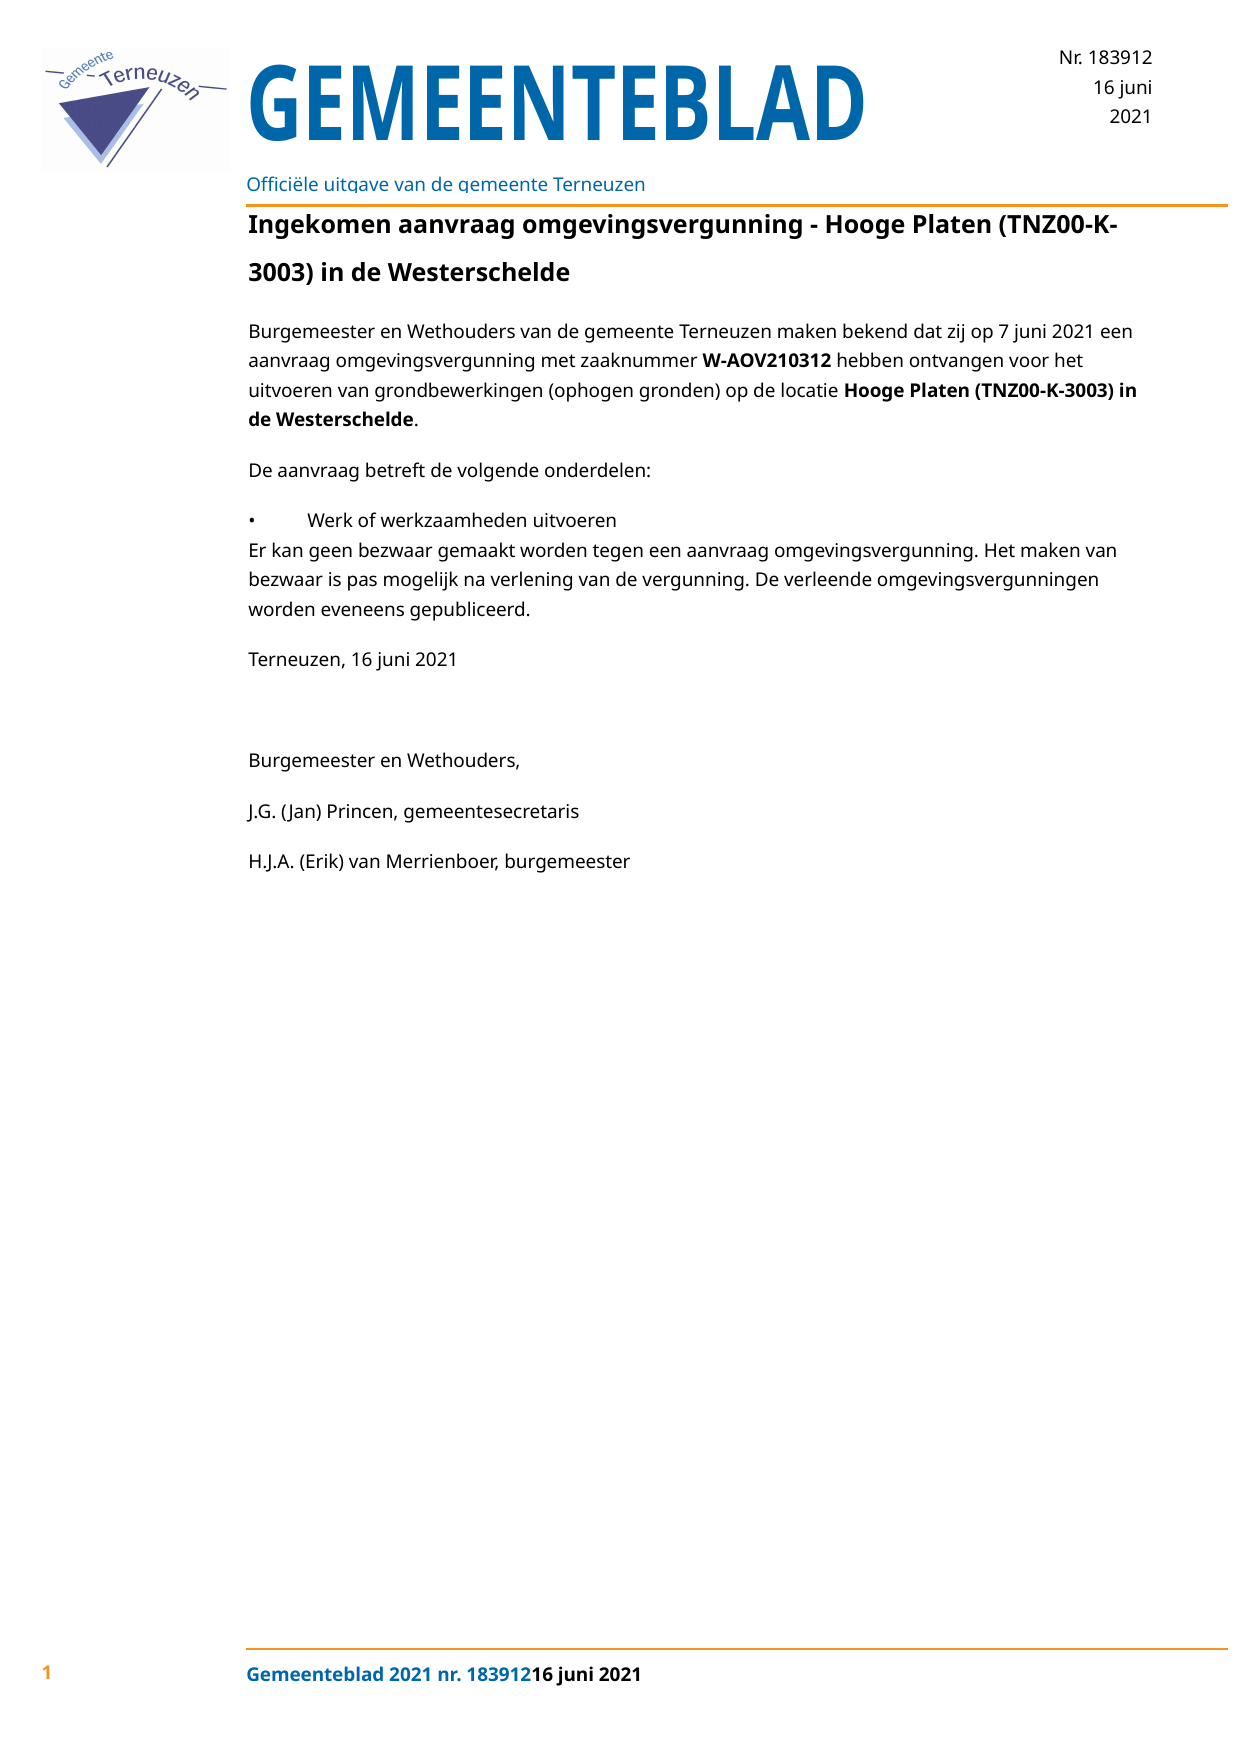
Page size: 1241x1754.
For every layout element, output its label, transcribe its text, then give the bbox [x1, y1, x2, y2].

text Er kan geen bezwaar gemaakt worden tegen een aanvraag omgevingsvergunning. Het maken van bezwaar is pas mogelijk na verlening van de vergunning. De verleende omgevingsvergunningen worden eveneens gepubliceerd. [248, 537, 1152, 622]
list Werk of werkzaamheden uitvoeren [248, 507, 1152, 533]
text Burgemeester en Wethouders van de gemeente Terneuzen maken bekend dat zij op 7 juni 2021 een aanvraag omgevingsvergunning met zaaknummer W-AOV210312 hebben ontvangen voor het uitvoeren van grondbewerkingen (ophogen gronden) op de locatie Hooge Platen (TNZ00-K-3003) in de Westerschelde. [248, 318, 1152, 432]
text Burgemeester en Wethouders, [248, 747, 1152, 773]
text J.G. (Jan) Princen, gemeentesecretaris [248, 798, 1152, 824]
text De aanvraag betreft de volgende onderdelen: [248, 457, 1152, 483]
picture [41, 47, 231, 172]
text H.J.A. (Erik) van Merrienboer, burgemeester [248, 848, 1152, 874]
text Terneuzen, 16 juni 2021 [248, 647, 1152, 672]
text Ingekomen aanvraag omgevingsvergunning - Hooge Platen (TNZ00-K-3003) in de Westerschelde [248, 207, 1152, 288]
